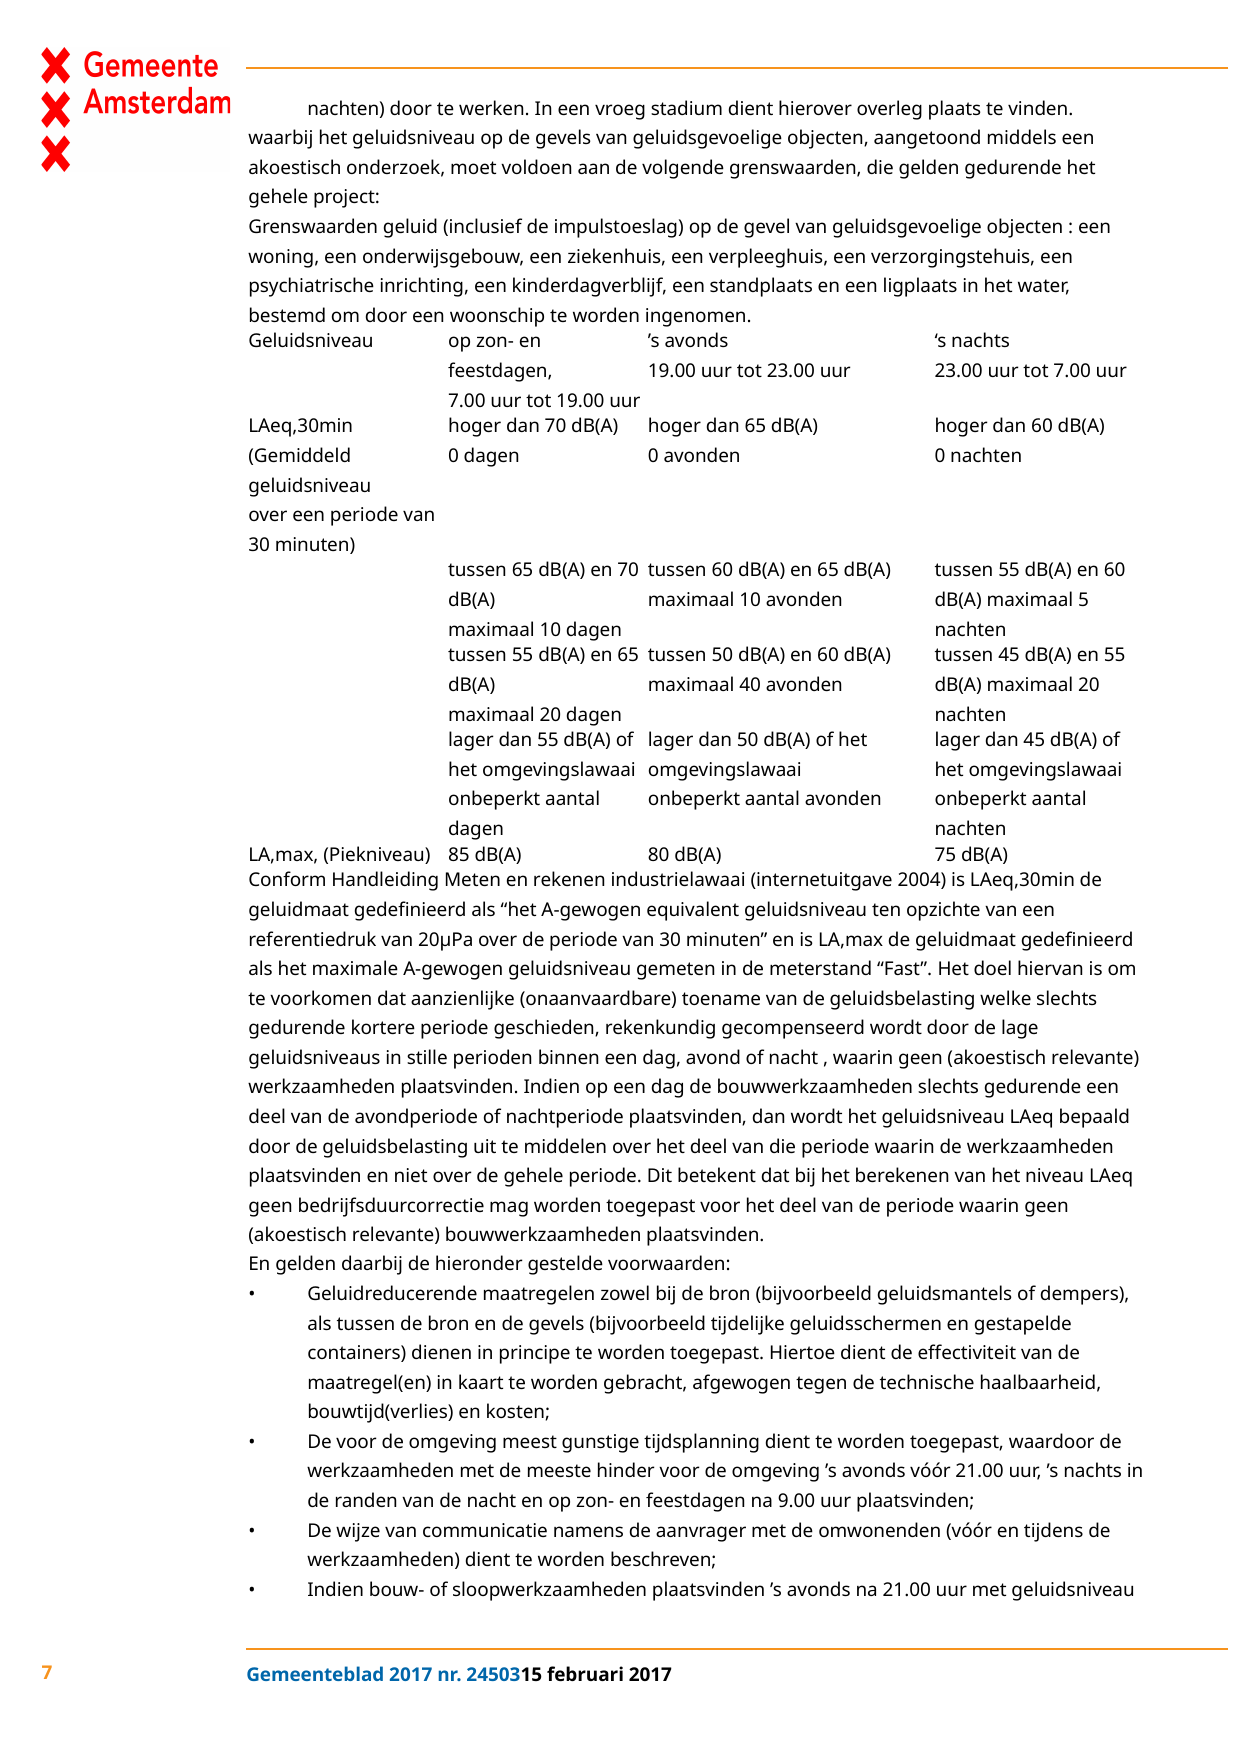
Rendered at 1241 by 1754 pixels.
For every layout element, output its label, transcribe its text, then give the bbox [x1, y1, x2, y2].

table_cell [248, 557, 448, 642]
table_header Grenswaarden geluid (inclusief de impulstoeslag) op de gevel van geluidsgevoelige objecten : een woning, een onderwijsgebouw, een ziekenhuis, een verpleeghuis, een verzorgingstehuis, een psychiatrische inrichting, een kinderdagverblijf, een standplaats en een ligplaats in het water, bestemd om door een woonschip te worden ingenomen. [248, 213, 1152, 328]
table_cell [248, 726, 448, 841]
table_cell hoger dan 60 dB(A) 0 nachten [934, 413, 1152, 557]
list Geluidreducerende maatregelen zowel bij de bron (bijvoorbeeld geluidsmantels of dempers), als tussen de bron en de gevels (bijvoorbeeld tijdelijke geluidsschermen en gestapelde containers) dienen in principe te worden toegepast. Hiertoe dient de effectiviteit van de maatregel(en) in kaart te worden gebracht, afgewogen tegen de technische haalbaarheid, bouwtijd(verlies) en kosten; [248, 1280, 1152, 1424]
table_cell lager dan 45 dB(A) of het omgevingslawaai onbeperkt aantal nachten [934, 726, 1152, 841]
table_cell tussen 50 dB(A) en 60 dB(A) maximaal 40 avonden [648, 642, 934, 726]
list De wijze van communicatie namens de aanvrager met de omwonenden (vóór en tijdens de werkzaamheden) dient te worden beschreven; [248, 1517, 1152, 1572]
text waarbij het geluidsniveau op de gevels van geluidsgevoelige objecten, aangetoond middels een akoestisch onderzoek, moet voldoen aan de volgende grenswaarden, die gelden gedurende het gehele project: [248, 124, 1152, 209]
table_cell LAeq,30min (Gemiddeld geluidsniveau over een periode van 30 minuten) [248, 413, 448, 557]
table_cell ‘s nachts 23.00 uur tot 7.00 uur [934, 328, 1152, 413]
table_cell ’s avonds 19.00 uur tot 23.00 uur [648, 328, 934, 413]
table_cell op zon- en feestdagen, 7.00 uur tot 19.00 uur [448, 328, 648, 413]
table_cell Conform Handleiding Meten en rekenen industrielawaai (internetuitgave 2004) is LAeq,30min de geluidmaat gedefinieerd als “het A-gewogen equivalent geluidsniveau ten opzichte van een referentiedruk van 20µPa over de periode van 30 minuten” en is LA,max de geluidmaat gedefinieerd als het maximale A-gewogen geluidsniveau gemeten in de meterstand “Fast”. Het doel hiervan is om te voorkomen dat aanzienlijke (onaanvaardbare) toename van de geluidsbelasting welke slechts gedurende kortere periode geschieden, rekenkundig gecompenseerd wordt door de lage geluidsniveaus in stille perioden binnen een dag, avond of nacht , waarin geen (akoestisch relevante) werkzaamheden plaatsvinden. Indien op een dag de bouwwerkzaamheden slechts gedurende een deel van de avondperiode of nachtperiode plaatsvinden, dan wordt het geluidsniveau LAeq bepaald door de geluidsbelasting uit te middelen over het deel van die periode waarin de werkzaamheden plaatsvinden en niet over de gehele periode. Dit betekent dat bij het berekenen van het niveau LAeq geen bedrijfsduurcorrectie mag worden toegepast voor het deel van de periode waarin geen (akoestisch relevante) bouwwerkzaamheden plaatsvinden. [248, 867, 1152, 1247]
table_cell tussen 65 dB(A) en 70 dB(A) maximaal 10 dagen [448, 557, 648, 642]
table_cell tussen 55 dB(A) en 60 dB(A) maximaal 5 nachten [934, 557, 1152, 642]
list De voor de omgeving meest gunstige tijdsplanning dient te worden toegepast, waardoor de werkzaamheden met de meeste hinder voor de omgeving ’s avonds vóór 21.00 uur, ’s nachts in de randen van de nacht en op zon- en feestdagen na 9.00 uur plaatsvinden; [248, 1428, 1152, 1513]
list nachten) door te werken. In een vroeg stadium dient hierover overleg plaats te vinden. [248, 95, 1152, 121]
table_cell lager dan 55 dB(A) of het omgevingslawaai onbeperkt aantal dagen [448, 726, 648, 841]
picture [41, 47, 231, 172]
table_cell hoger dan 70 dB(A) 0 dagen [448, 413, 648, 557]
table_cell tussen 45 dB(A) en 55 dB(A) maximaal 20 nachten [934, 642, 1152, 726]
table_cell 80 dB(A) [648, 841, 934, 867]
table_cell LA,max, (Piekniveau) [248, 841, 448, 867]
table_cell hoger dan 65 dB(A) 0 avonden [648, 413, 934, 557]
table_cell tussen 60 dB(A) en 65 dB(A) maximaal 10 avonden [648, 557, 934, 642]
table_cell 85 dB(A) [448, 841, 648, 867]
table_cell 75 dB(A) [934, 841, 1152, 867]
table_cell lager dan 50 dB(A) of het omgevingslawaai onbeperkt aantal avonden [648, 726, 934, 841]
table_cell [248, 642, 448, 726]
table_cell tussen 55 dB(A) en 65 dB(A) maximaal 20 dagen [448, 642, 648, 726]
text En gelden daarbij de hieronder gestelde voorwaarden: [248, 1251, 1152, 1276]
list Indien bouw- of sloopwerkzaamheden plaatsvinden ’s avonds na 21.00 uur met geluidsniveau [248, 1576, 1152, 1602]
table_cell Geluidsniveau [248, 328, 448, 413]
